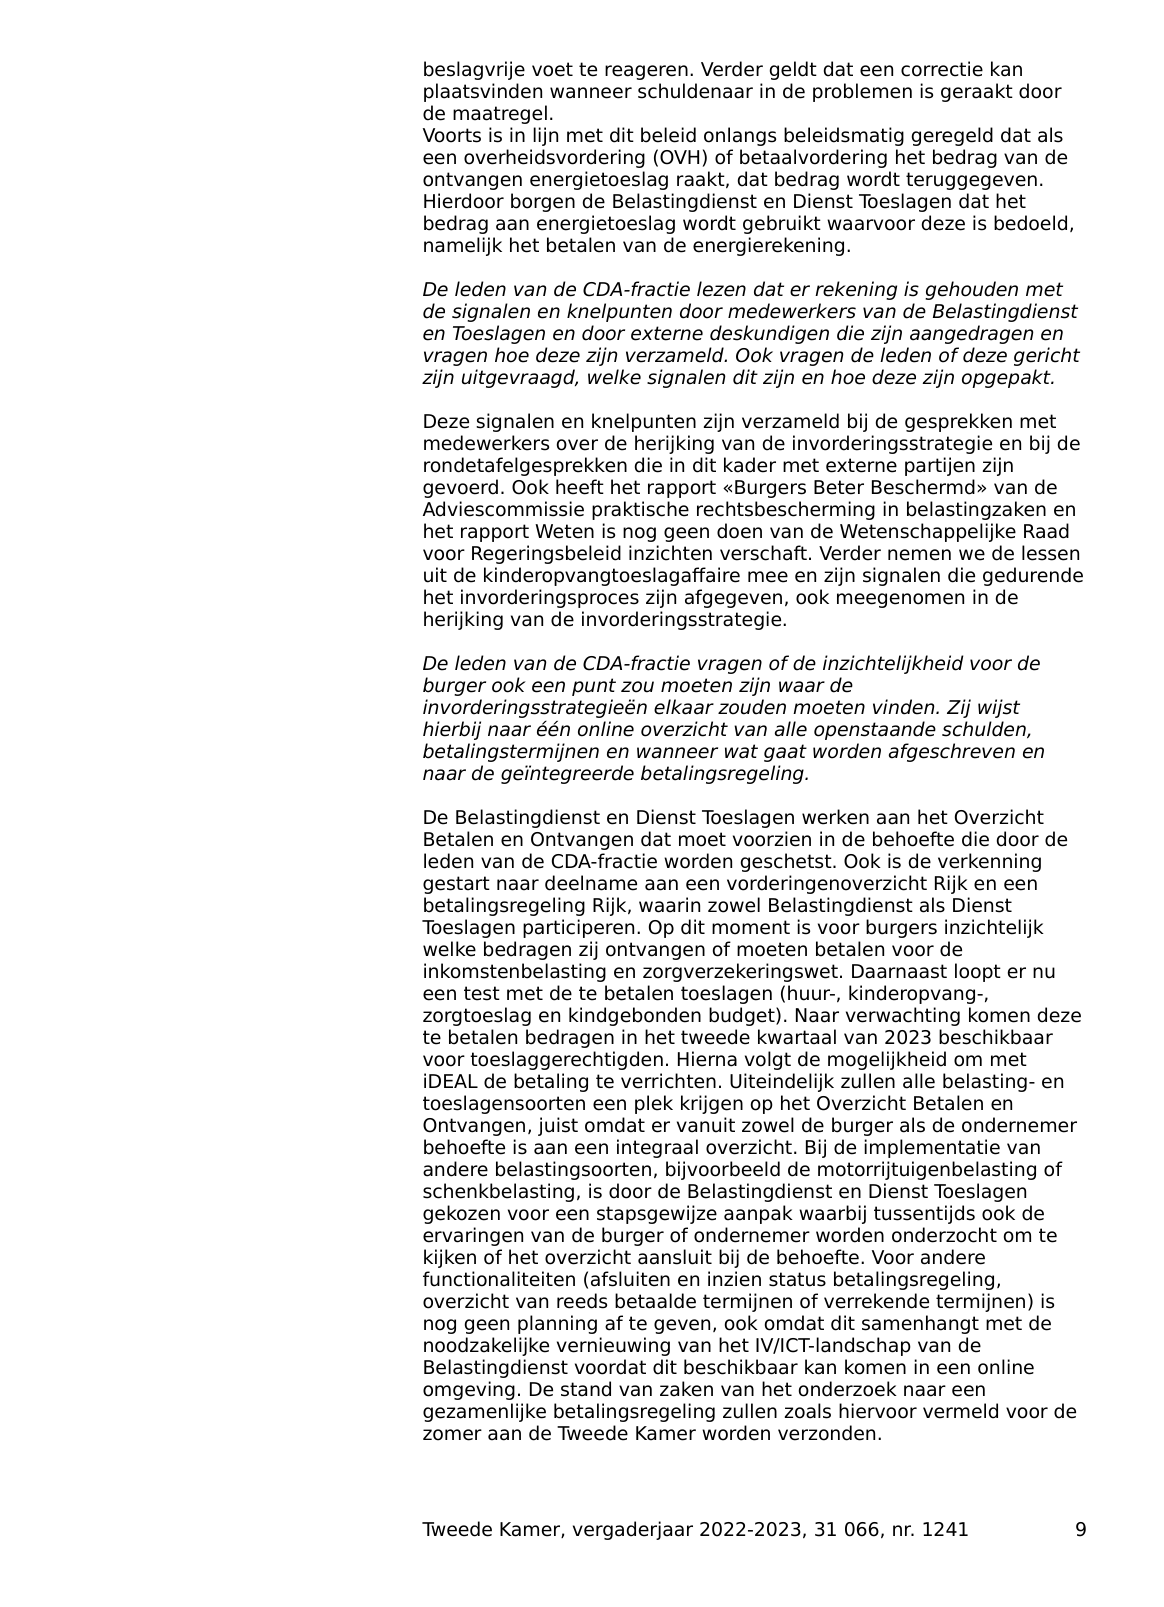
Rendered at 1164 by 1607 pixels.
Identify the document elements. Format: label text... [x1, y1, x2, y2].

text De leden van de CDA-fractie lezen dat er rekening is gehouden met de signalen en knelpunten door medewerkers van de Belastingdienst en Toeslagen en door externe deskundigen die zijn aangedragen en vragen hoe deze zijn verzameld. Ook vragen de leden of deze gericht zijn uitgevraagd, welke signalen dit zijn en hoe deze zijn opgepakt. [422, 279, 1087, 389]
text De Belastingdienst en Dienst Toeslagen werken aan het Overzicht Betalen en Ontvangen dat moet voorzien in de behoefte die door de leden van de CDA-fractie worden geschetst. Ook is de verkenning gestart naar deelname aan een vorderingenoverzicht Rijk en een betalingsregeling Rijk, waarin zowel Belastingdienst als Dienst Toeslagen participeren. Op dit moment is voor burgers inzichtelijk welke bedragen zij ontvangen of moeten betalen voor de inkomstenbelasting en zorgverzekeringswet. Daarnaast loopt er nu een test met de te betalen toeslagen (huur-, kinderopvang-, zorgtoeslag en kindgebonden budget). Naar verwachting komen deze te betalen bedragen in het tweede kwartaal van 2023 beschikbaar voor toeslaggerechtigden. Hierna volgt de mogelijkheid om met iDEAL de betaling te verrichten. Uiteindelijk zullen alle belasting- en toeslagensoorten een plek krijgen op het Overzicht Betalen en Ontvangen, juist omdat er vanuit zowel de burger als de ondernemer behoefte is aan een integraal overzicht. Bij de implementatie van andere belastingsoorten, bijvoorbeeld de motorrijtuigenbelasting of schenkbelasting, is door de Belastingdienst en Dienst Toeslagen gekozen voor een stapsgewijze aanpak waarbij tussentijds ook de ervaringen van de burger of ondernemer worden onderzocht om te kijken of het overzicht aansluit bij de behoefte. Voor andere functionaliteiten (afsluiten en inzien status betalingsregeling, overzicht van reeds betaalde termijnen of verrekende termijnen) is nog geen planning af te geven, ook omdat dit samenhangt met de noodzakelijke vernieuwing van het IV/ICT-landschap van de Belastingdienst voordat dit beschikbaar kan komen in een online omgeving. De stand van zaken van het onderzoek naar een gezamenlijke betalingsregeling zullen zoals hiervoor vermeld voor de zomer aan de Tweede Kamer worden verzonden. [422, 807, 1087, 1444]
text beslagvrije voet te reageren. Verder geldt dat een correctie kan plaatsvinden wanneer schuldenaar in de problemen is geraakt door de maatregel. [422, 59, 1087, 125]
text De leden van de CDA-fractie vragen of de inzichtelijkheid voor de burger ook een punt zou moeten zijn waar de invorderingsstrategieën elkaar zouden moeten vinden. Zij wijst hierbij naar één online overzicht van alle openstaande schulden, betalingstermijnen en wanneer wat gaat worden afgeschreven en naar de geïntegreerde betalingsregeling. [422, 653, 1087, 785]
text Deze signalen en knelpunten zijn verzameld bij de gesprekken met medewerkers over de herijking van de invorderingsstrategie en bij de rondetafelgesprekken die in dit kader met externe partijen zijn gevoerd. Ook heeft het rapport «Burgers Beter Beschermd» van de Adviescommissie praktische rechtsbescherming in belastingzaken en het rapport Weten is nog geen doen van de Wetenschappelijke Raad voor Regeringsbeleid inzichten verschaft. Verder nemen we de lessen uit de kinderopvangtoeslagaffaire mee en zijn signalen die gedurende het invorderingsproces zijn afgegeven, ook meegenomen in de herijking van de invorderingsstrategie. [422, 411, 1087, 631]
text Voorts is in lijn met dit beleid onlangs beleidsmatig geregeld dat als een overheidsvordering (OVH) of betaalvordering het bedrag van de ontvangen energietoeslag raakt, dat bedrag wordt teruggegeven. Hierdoor borgen de Belastingdienst en Dienst Toeslagen dat het bedrag aan energietoeslag wordt gebruikt waarvoor deze is bedoeld, namelijk het betalen van de energierekening. [422, 125, 1087, 257]
